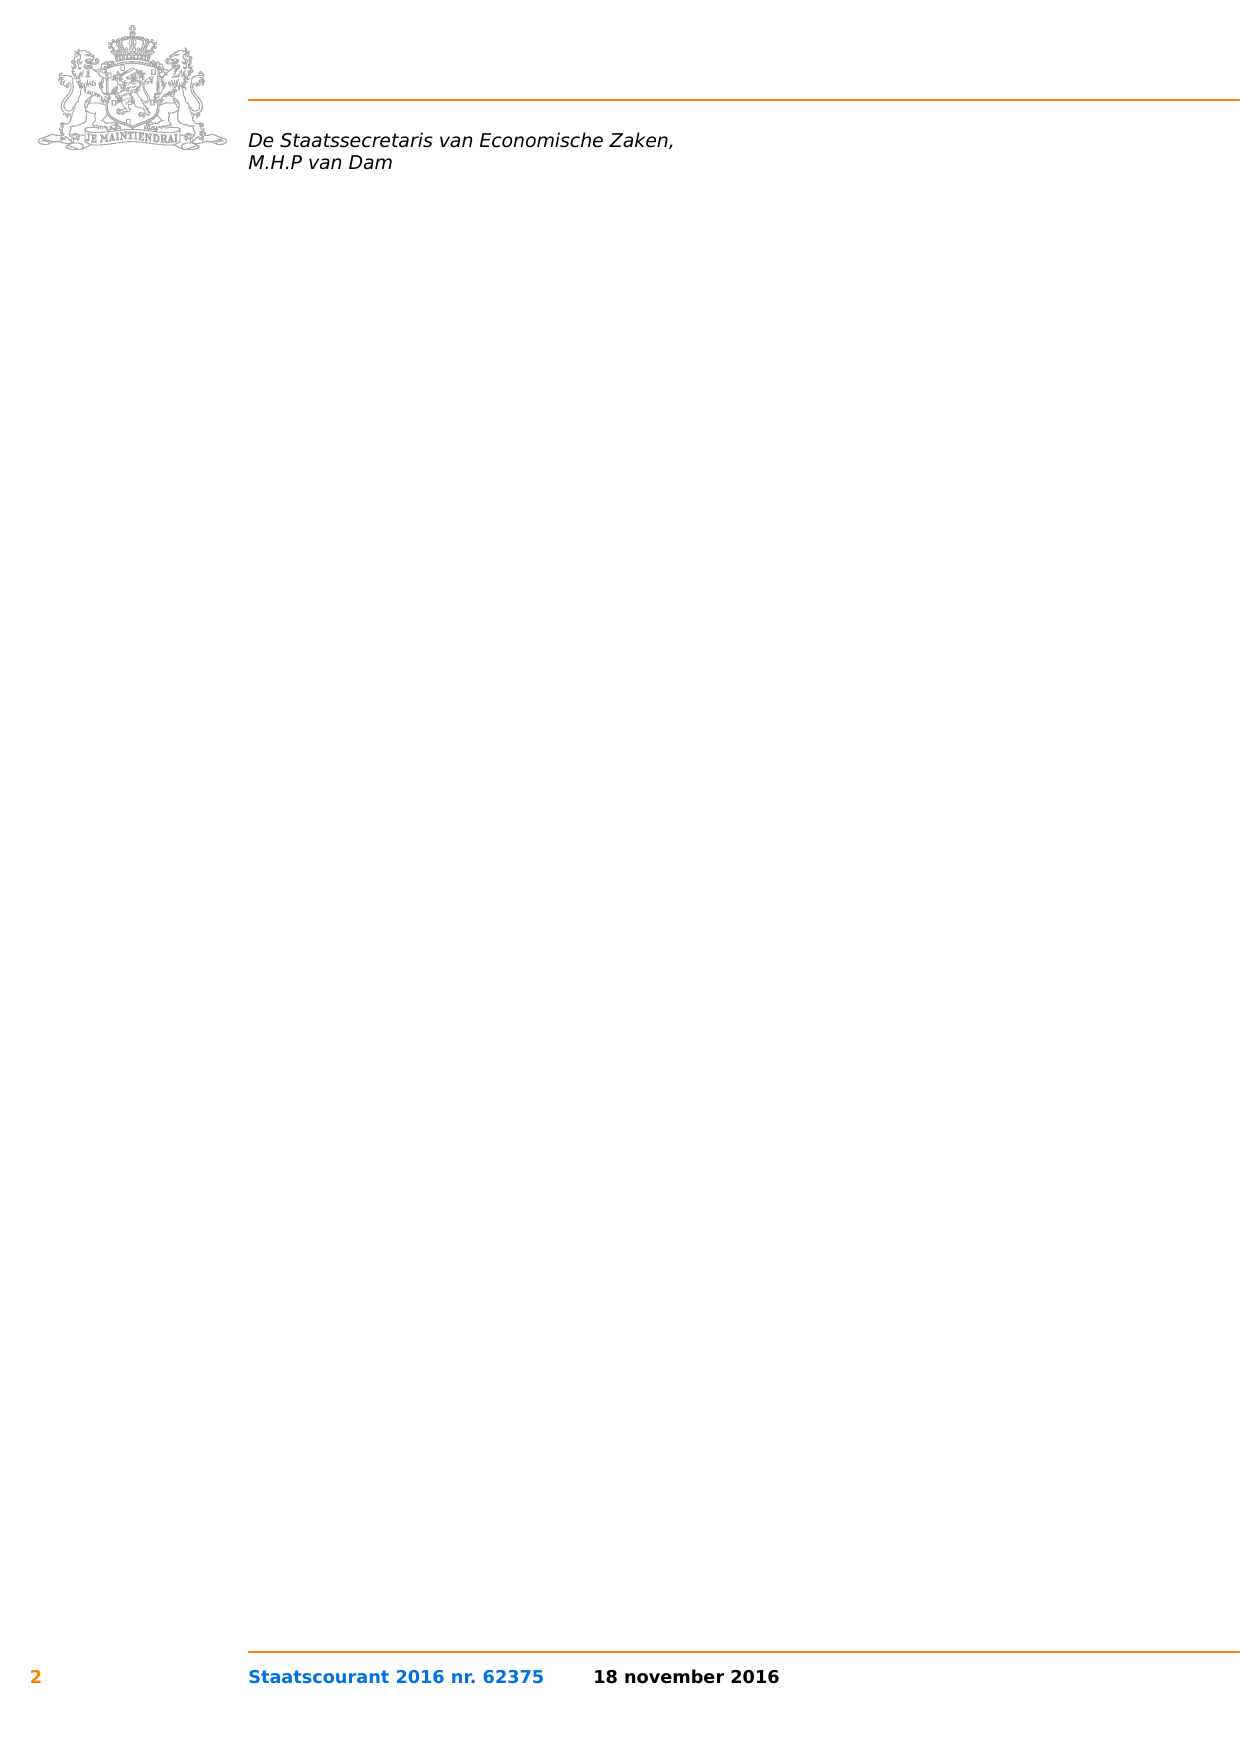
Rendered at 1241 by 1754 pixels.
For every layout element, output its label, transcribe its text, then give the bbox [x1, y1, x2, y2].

picture [38, 25, 227, 150]
text De Staatssecretaris van Economische Zaken, M.H.P van Dam [248, 130, 1163, 174]
